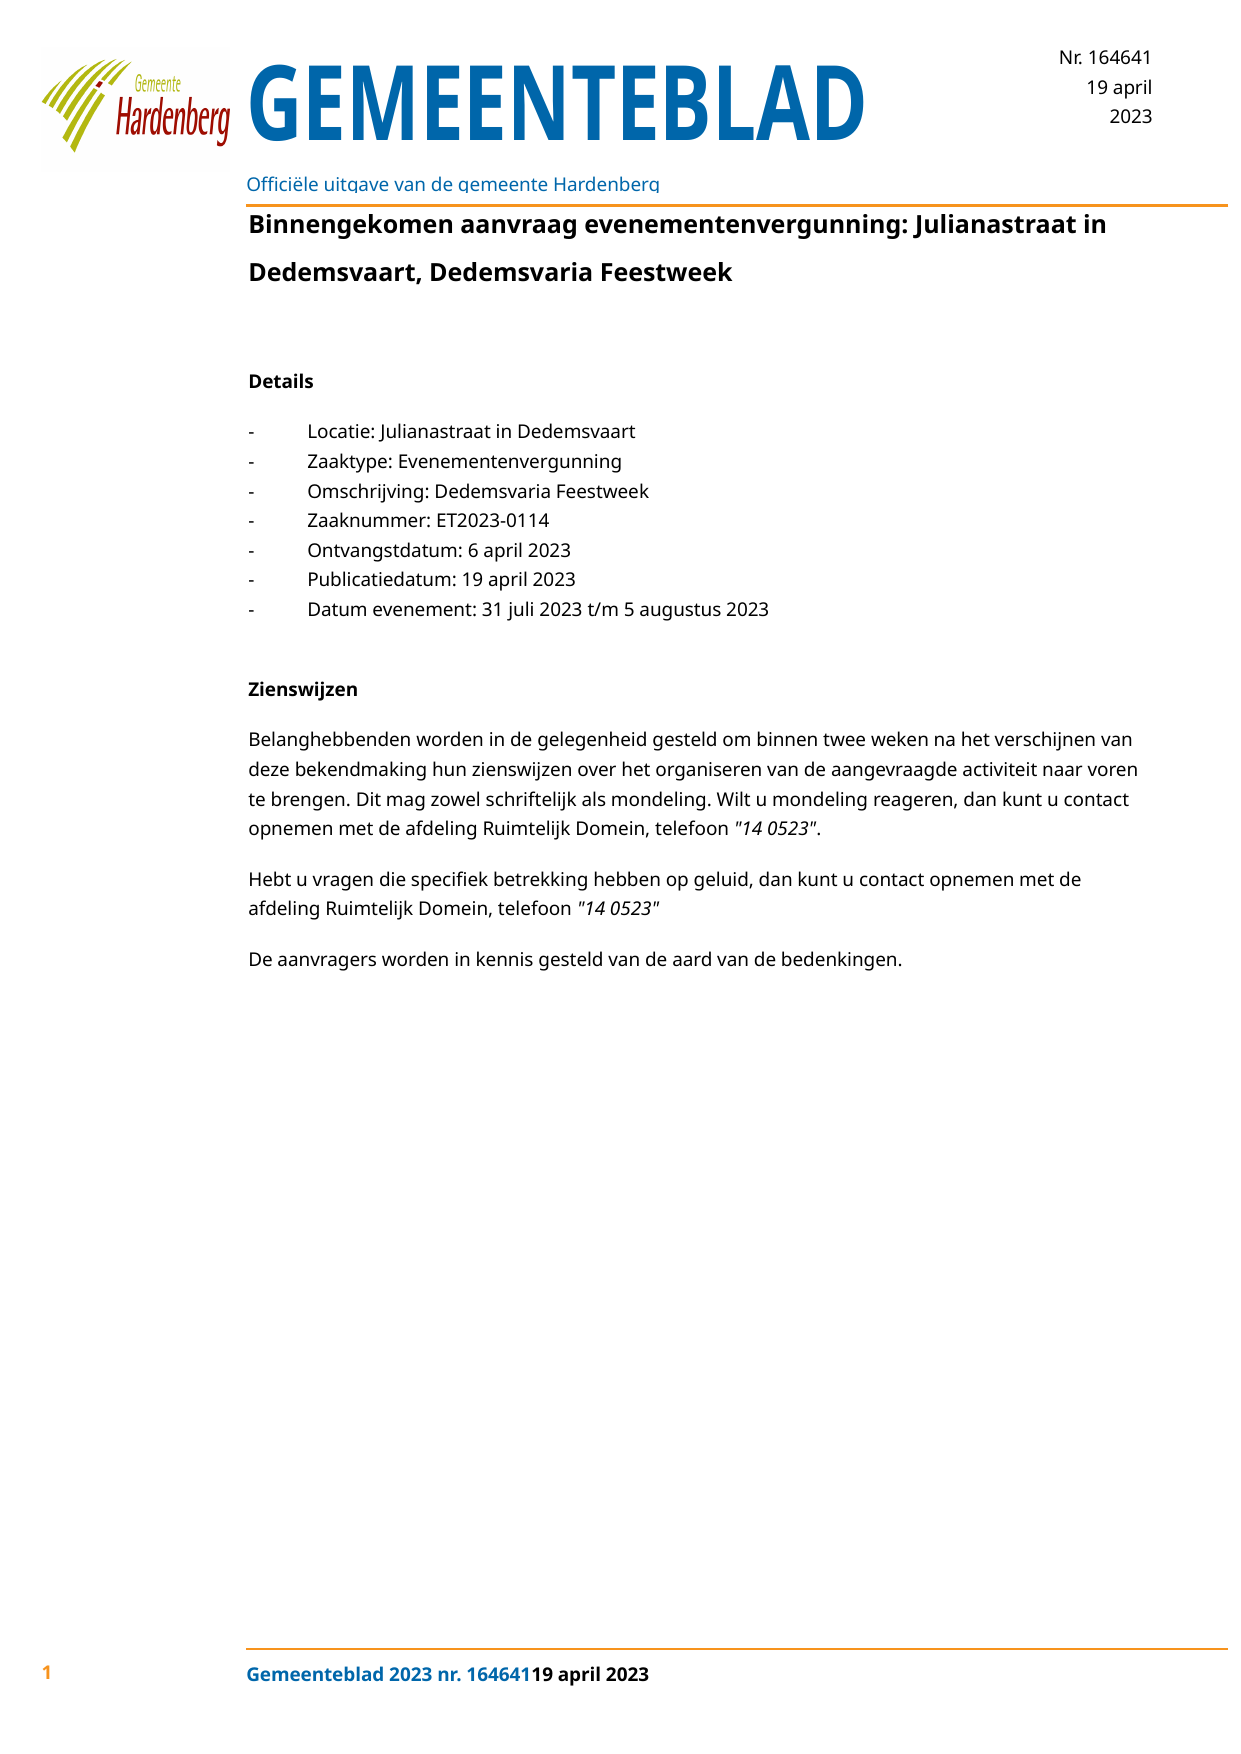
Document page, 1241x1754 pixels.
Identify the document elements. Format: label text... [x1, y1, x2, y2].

list Omschrijving: Dedemsvaria Feestweek [248, 478, 1152, 504]
text Hebt u vragen die specifiek betrekking hebben op geluid, dan kunt u contact opnemen met de afdeling Ruimtelijk Domein, telefoon "14 0523" [248, 866, 1152, 921]
list Locatie: Julianastraat in Dedemsvaart [248, 419, 1152, 444]
text Zienswijzen [248, 676, 1152, 702]
text De aanvragers worden in kennis gesteld van de aard van de bedenkingen. [248, 946, 1152, 972]
picture [41, 47, 231, 172]
list Datum evenement: 31 juli 2023 t/m 5 augustus 2023 [248, 596, 1152, 622]
list Ontvangstdatum: 6 april 2023 [248, 537, 1152, 563]
list Publicatiedatum: 19 april 2023 [248, 567, 1152, 592]
text Binnengekomen aanvraag evenementenvergunning: Julianastraat in Dedemsvaart, Dedemsvaria Feestweek [248, 207, 1152, 288]
text Details [248, 368, 1152, 394]
list Zaaknummer: ET2023-0114 [248, 507, 1152, 533]
list Zaaktype: Evenementenvergunning [248, 448, 1152, 474]
text Belanghebbenden worden in de gelegenheid gesteld om binnen twee weken na het verschijnen van deze bekendmaking hun zienswijzen over het organiseren van de aangevraagde activiteit naar voren te brengen. Dit mag zowel schriftelijk als mondeling. Wilt u mondeling reageren, dan kunt u contact opnemen met de afdeling Ruimtelijk Domein, telefoon "14 0523". [248, 727, 1152, 841]
